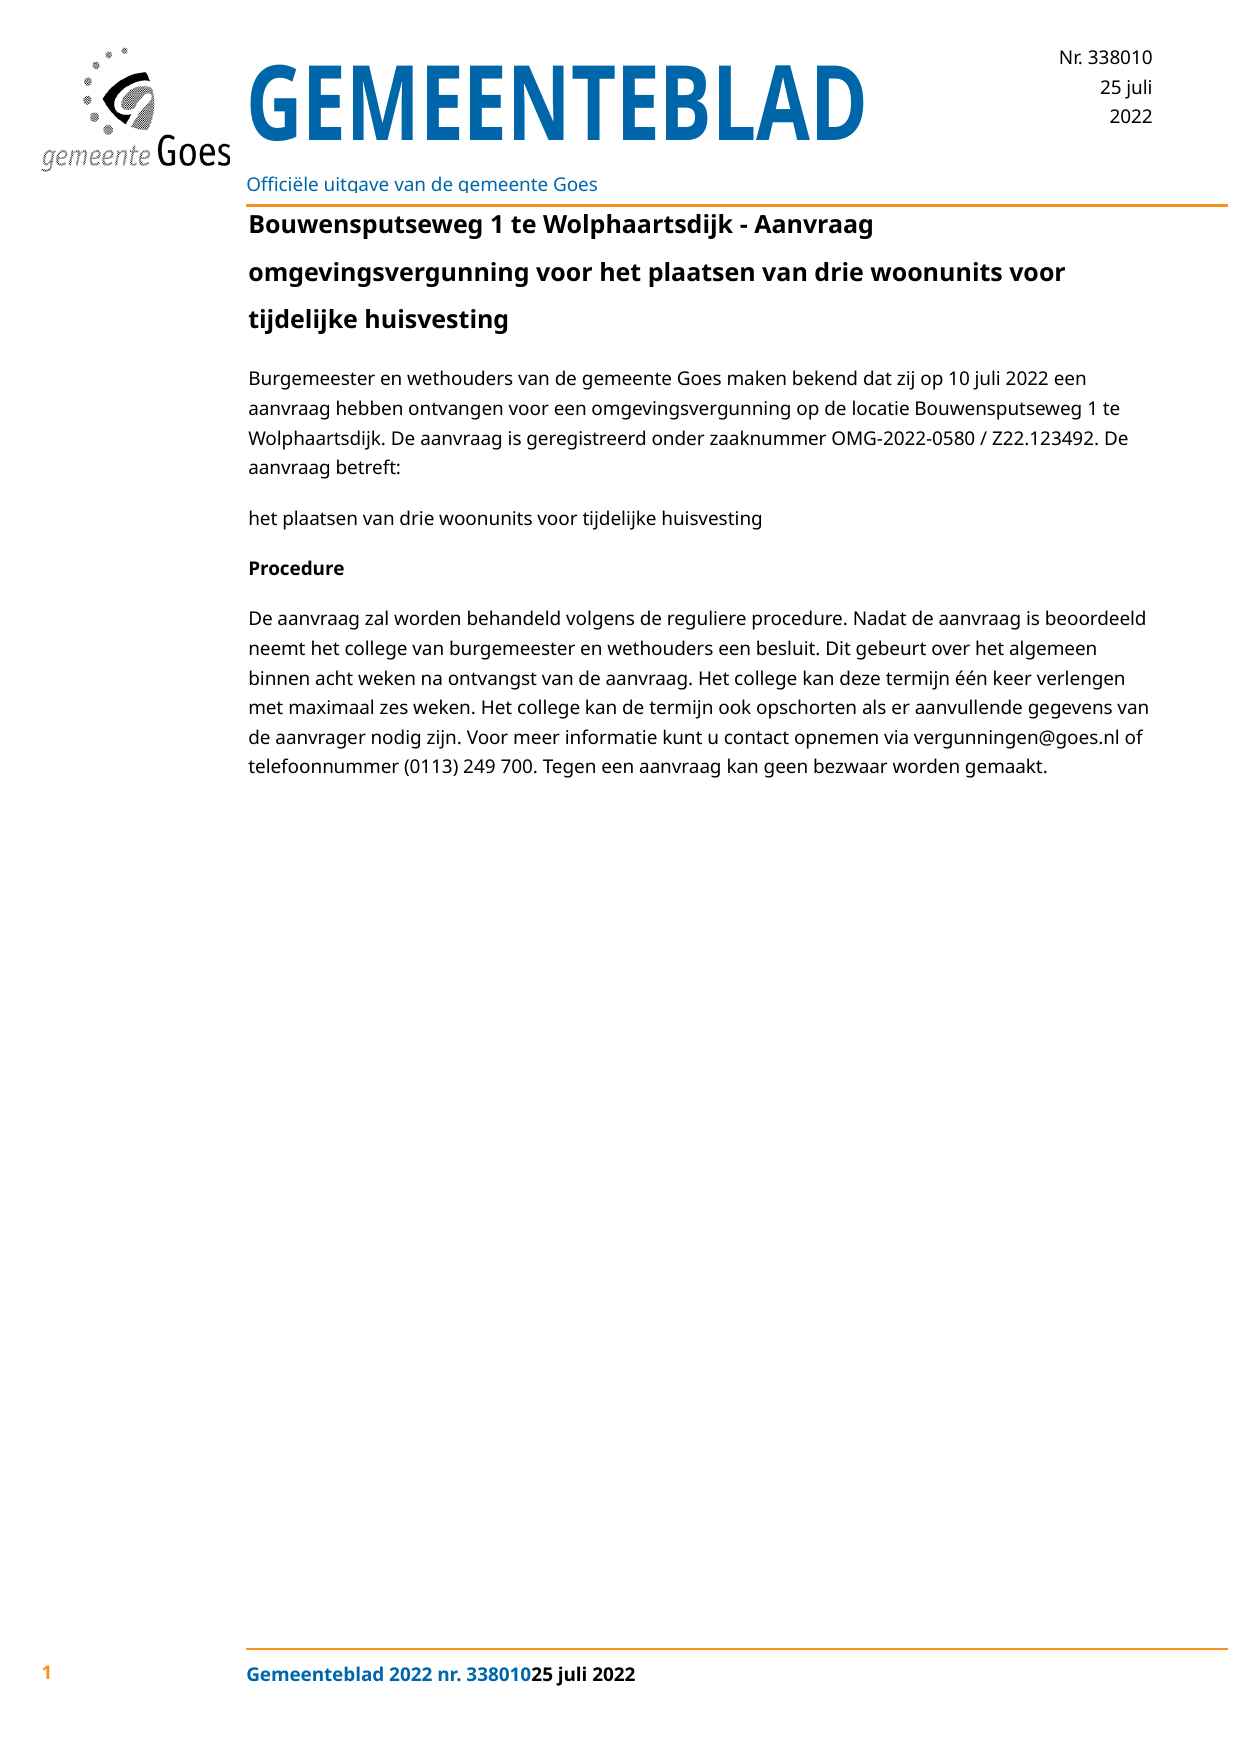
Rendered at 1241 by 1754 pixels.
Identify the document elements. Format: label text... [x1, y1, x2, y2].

text het plaatsen van drie woonunits voor tijdelijke huisvesting [248, 505, 1152, 530]
text Bouwensputseweg 1 te Wolphaartsdijk - Aanvraag omgevingsvergunning voor het plaatsen van drie woonunits voor tijdelijke huisvesting [248, 207, 1152, 336]
text De aanvraag zal worden behandeld volgens de reguliere procedure. Nadat de aanvraag is beoordeeld neemt het college van burgemeester en wethouders een besluit. Dit gebeurt over het algemeen binnen acht weken na ontvangst van de aanvraag. Het college kan deze termijn één keer verlengen met maximaal zes weken. Het college kan de termijn ook opschorten als er aanvullende gegevens van de aanvrager nodig zijn. Voor meer informatie kunt u contact opnemen via vergunningen@goes.nl of telefoonnummer (0113) 249 700. Tegen een aanvraag kan geen bezwaar worden gemaakt. [248, 606, 1152, 779]
text Procedure [248, 555, 1152, 581]
picture [41, 47, 231, 172]
text Burgemeester en wethouders van de gemeente Goes maken bekend dat zij op 10 juli 2022 een aanvraag hebben ontvangen voor een omgevingsvergunning op de locatie Bouwensputseweg 1 te Wolphaartsdijk. De aanvraag is geregistreerd onder zaaknummer OMG-2022-0580 / Z22.123492. De aanvraag betreft: [248, 366, 1152, 480]
